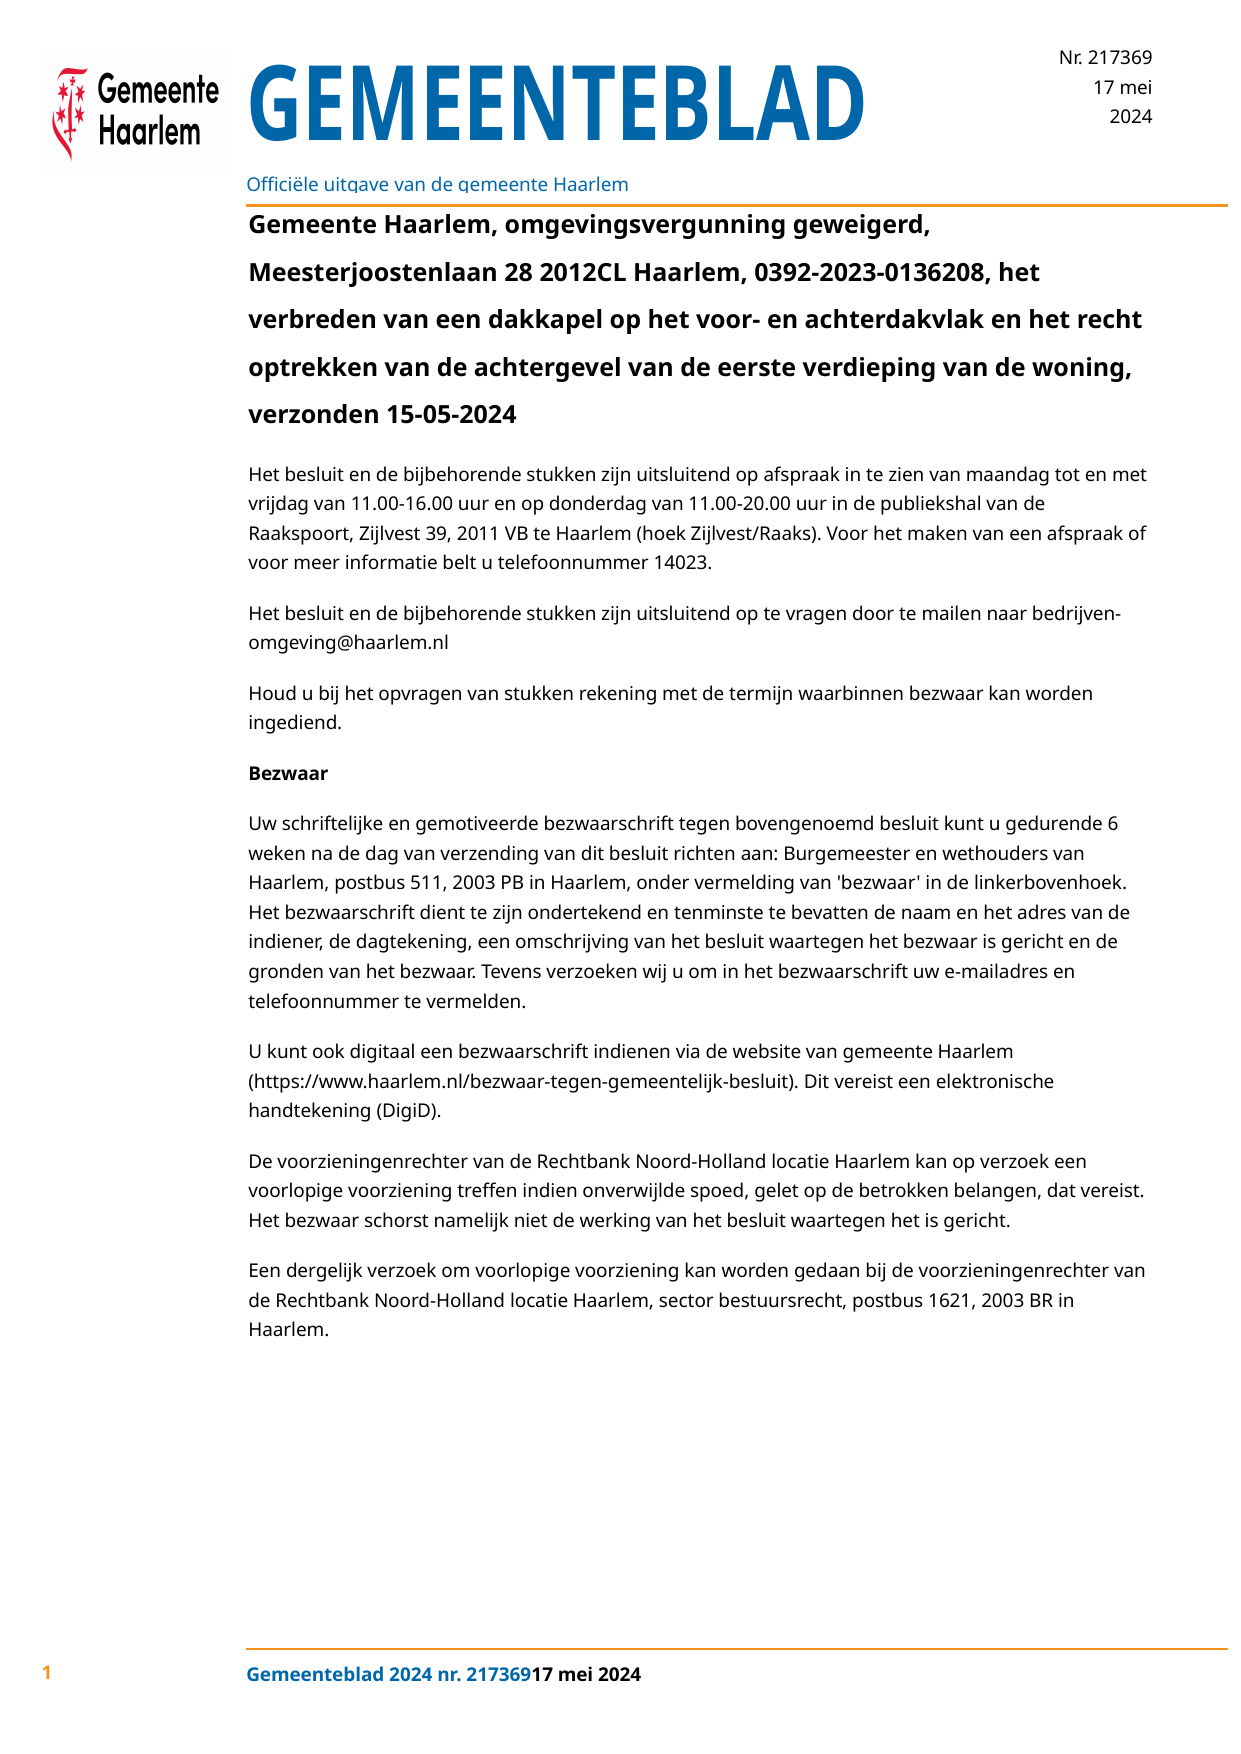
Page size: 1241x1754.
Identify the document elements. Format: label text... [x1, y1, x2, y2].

text Houd u bij het opvragen van stukken rekening met de termijn waarbinnen bezwaar kan worden ingediend. [248, 680, 1152, 735]
text De voorzieningenrechter van de Rechtbank Noord-Holland locatie Haarlem kan op verzoek een voorlopige voorziening treffen indien onverwijlde spoed, gelet op de betrokken belangen, dat vereist. Het bezwaar schorst namelijk niet de werking van het besluit waartegen het is gericht. [248, 1148, 1152, 1233]
text Een dergelijk verzoek om voorlopige voorziening kan worden gedaan bij de voorzieningenrechter van de Rechtbank Noord-Holland locatie Haarlem, sector bestuursrecht, postbus 1621, 2003 BR in Haarlem. [248, 1257, 1152, 1342]
text Gemeente Haarlem, omgevingsvergunning geweigerd, Meesterjoostenlaan 28 2012CL Haarlem, 0392-2023-0136208, het verbreden van een dakkapel op het voor- en achterdakvlak en het recht optrekken van de achtergevel van de eerste verdieping van de woning, verzonden 15-05-2024 [248, 207, 1152, 431]
text Het besluit en de bijbehorende stukken zijn uitsluitend op te vragen door te mailen naar bedrijven-omgeving@haarlem.nl [248, 600, 1152, 655]
text Bezwaar [248, 760, 1152, 786]
picture [41, 47, 231, 172]
text Het besluit en de bijbehorende stukken zijn uitsluitend op afspraak in te zien van maandag tot en met vrijdag van 11.00-16.00 uur en op donderdag van 11.00-20.00 uur in de publiekshal van de Raakspoort, Zijlvest 39, 2011 VB te Haarlem (hoek Zijlvest/Raaks). Voor het maken van een afspraak of voor meer informatie belt u telefoonnummer 14023. [248, 461, 1152, 575]
text Uw schriftelijke en gemotiveerde bezwaarschrift tegen bovengenoemd besluit kunt u gedurende 6 weken na de dag van verzending van dit besluit richten aan: Burgemeester en wethouders van Haarlem, postbus 511, 2003 PB in Haarlem, onder vermelding van 'bezwaar' in de linkerbovenhoek. Het bezwaarschrift dient te zijn ondertekend en tenminste te bevatten de naam en het adres van de indiener, de dagtekening, een omschrijving van het besluit waartegen het bezwaar is gericht en de gronden van het bezwaar. Tevens verzoeken wij u om in het bezwaarschrift uw e-mailadres en telefoonnummer te vermelden. [248, 810, 1152, 1013]
text U kunt ook digitaal een bezwaarschrift indienen via de website van gemeente Haarlem (https://www.haarlem.nl/bezwaar-tegen-gemeentelijk-besluit). Dit vereist een elektronische handtekening (DigiD). [248, 1038, 1152, 1123]
